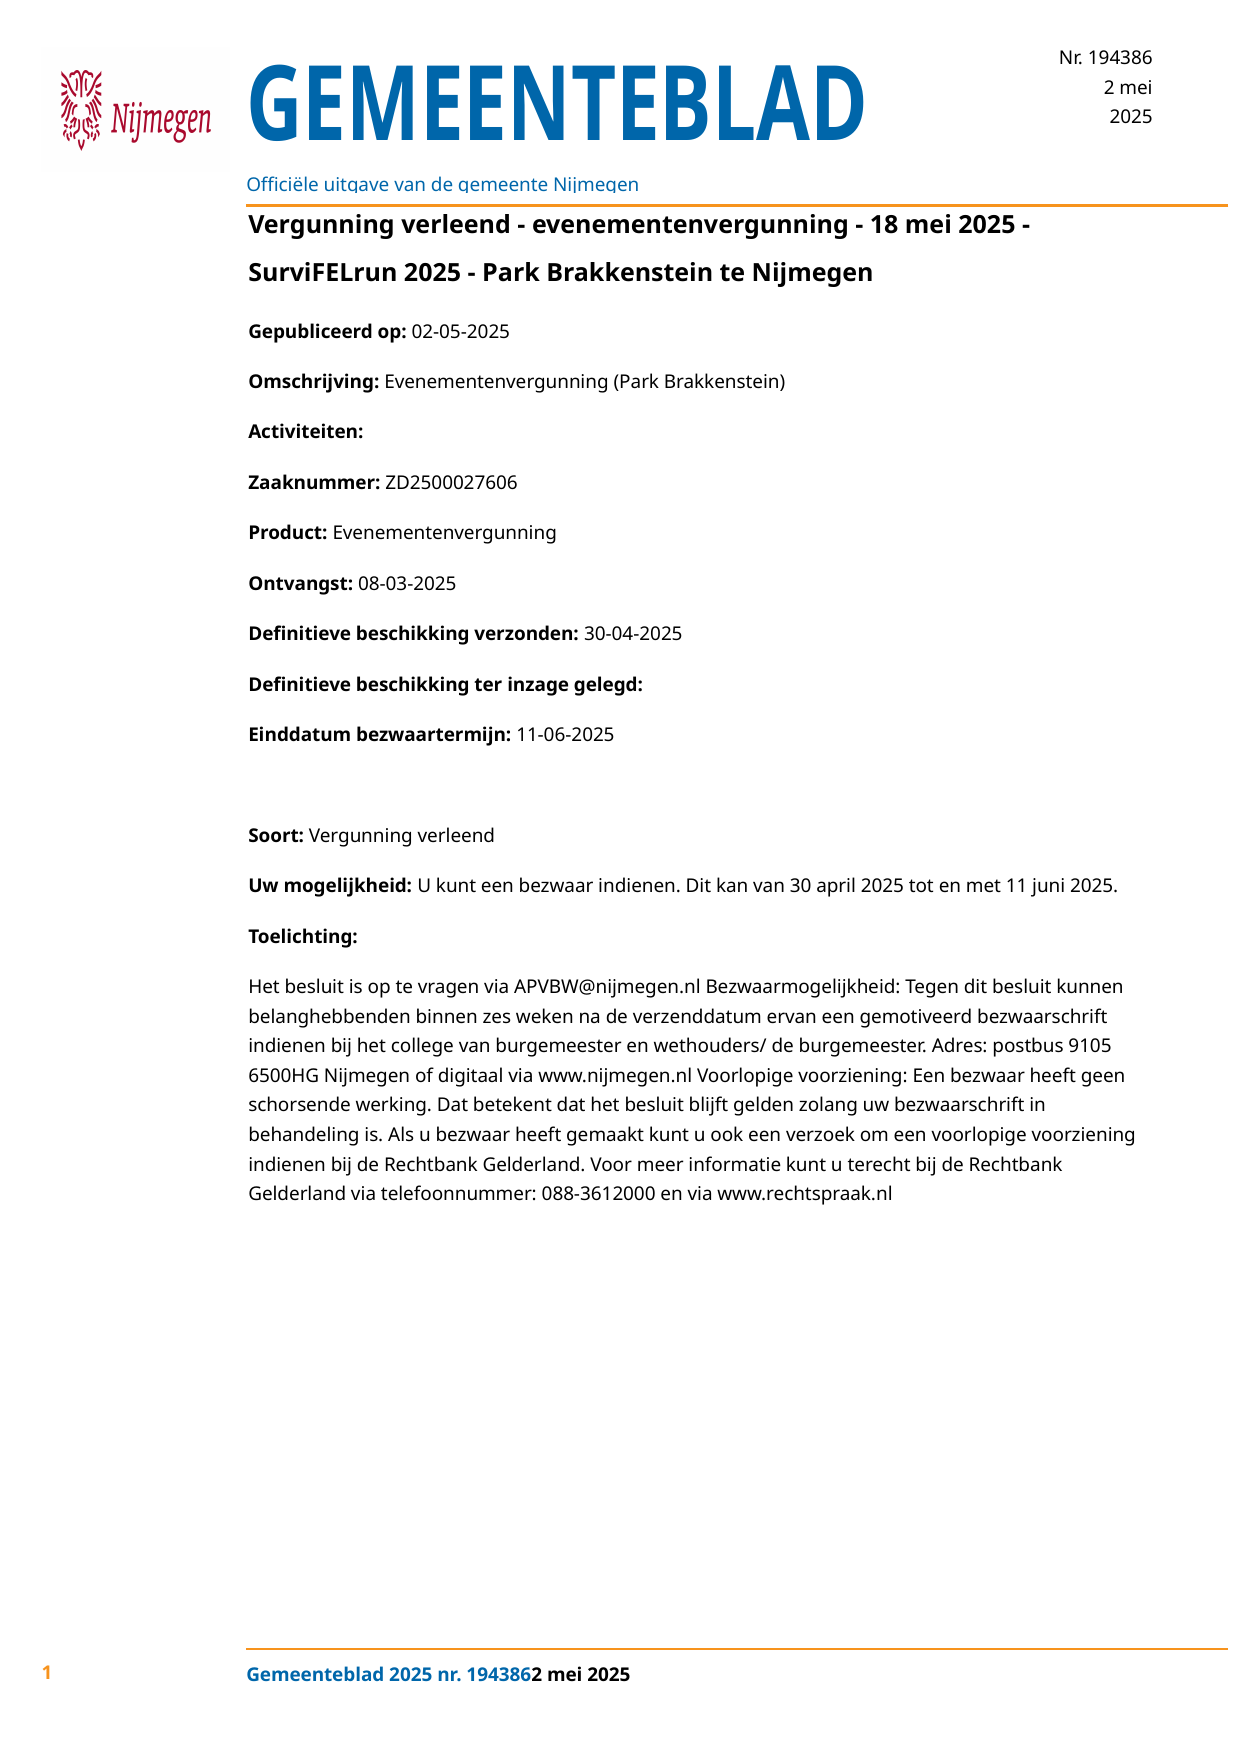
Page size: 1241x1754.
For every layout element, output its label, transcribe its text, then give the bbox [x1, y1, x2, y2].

picture [41, 47, 231, 172]
text Zaaknummer: ZD2500027606 [248, 469, 1152, 495]
text Omschrijving: Evenementenvergunning (Park Brakkenstein) [248, 368, 1152, 394]
text Definitieve beschikking ter inzage gelegd: [248, 671, 1152, 697]
text Uw mogelijkheid: U kunt een bezwaar indienen. Dit kan van 30 april 2025 tot en met 11 juni 2025. [248, 872, 1152, 898]
text Activiteiten: [248, 419, 1152, 444]
text Ontvangst: 08-03-2025 [248, 570, 1152, 596]
text Product: Evenementenvergunning [248, 519, 1152, 545]
text Toelichting: [248, 923, 1152, 949]
text Vergunning verleend - evenementenvergunning - 18 mei 2025 - SurviFELrun 2025 - Park Brakkenstein te Nijmegen [248, 207, 1152, 288]
text Einddatum bezwaartermijn: 11-06-2025 [248, 721, 1152, 747]
text Gepubliceerd op: 02-05-2025 [248, 318, 1152, 344]
text Het besluit is op te vragen via APVBW@nijmegen.nl Bezwaarmogelijkheid: Tegen dit besluit kunnen belanghebbenden binnen zes weken na de verzenddatum ervan een gemotiveerd bezwaarschrift indienen bij het college van burgemeester en wethouders/ de burgemeester. Adres: postbus 9105 6500HG Nijmegen of digitaal via www.nijmegen.nl Voorlopige voorziening: Een bezwaar heeft geen schorsende werking. Dat betekent dat het besluit blijft gelden zolang uw bezwaarschrift in behandeling is. Als u bezwaar heeft gemaakt kunt u ook een verzoek om een voorlopige voorziening indienen bij de Rechtbank Gelderland. Voor meer informatie kunt u terecht bij de Rechtbank Gelderland via telefoonnummer: 088-3612000 en via www.rechtspraak.nl [248, 973, 1152, 1206]
text Definitieve beschikking verzonden: 30-04-2025 [248, 620, 1152, 646]
text Soort: Vergunning verleend [248, 822, 1152, 848]
